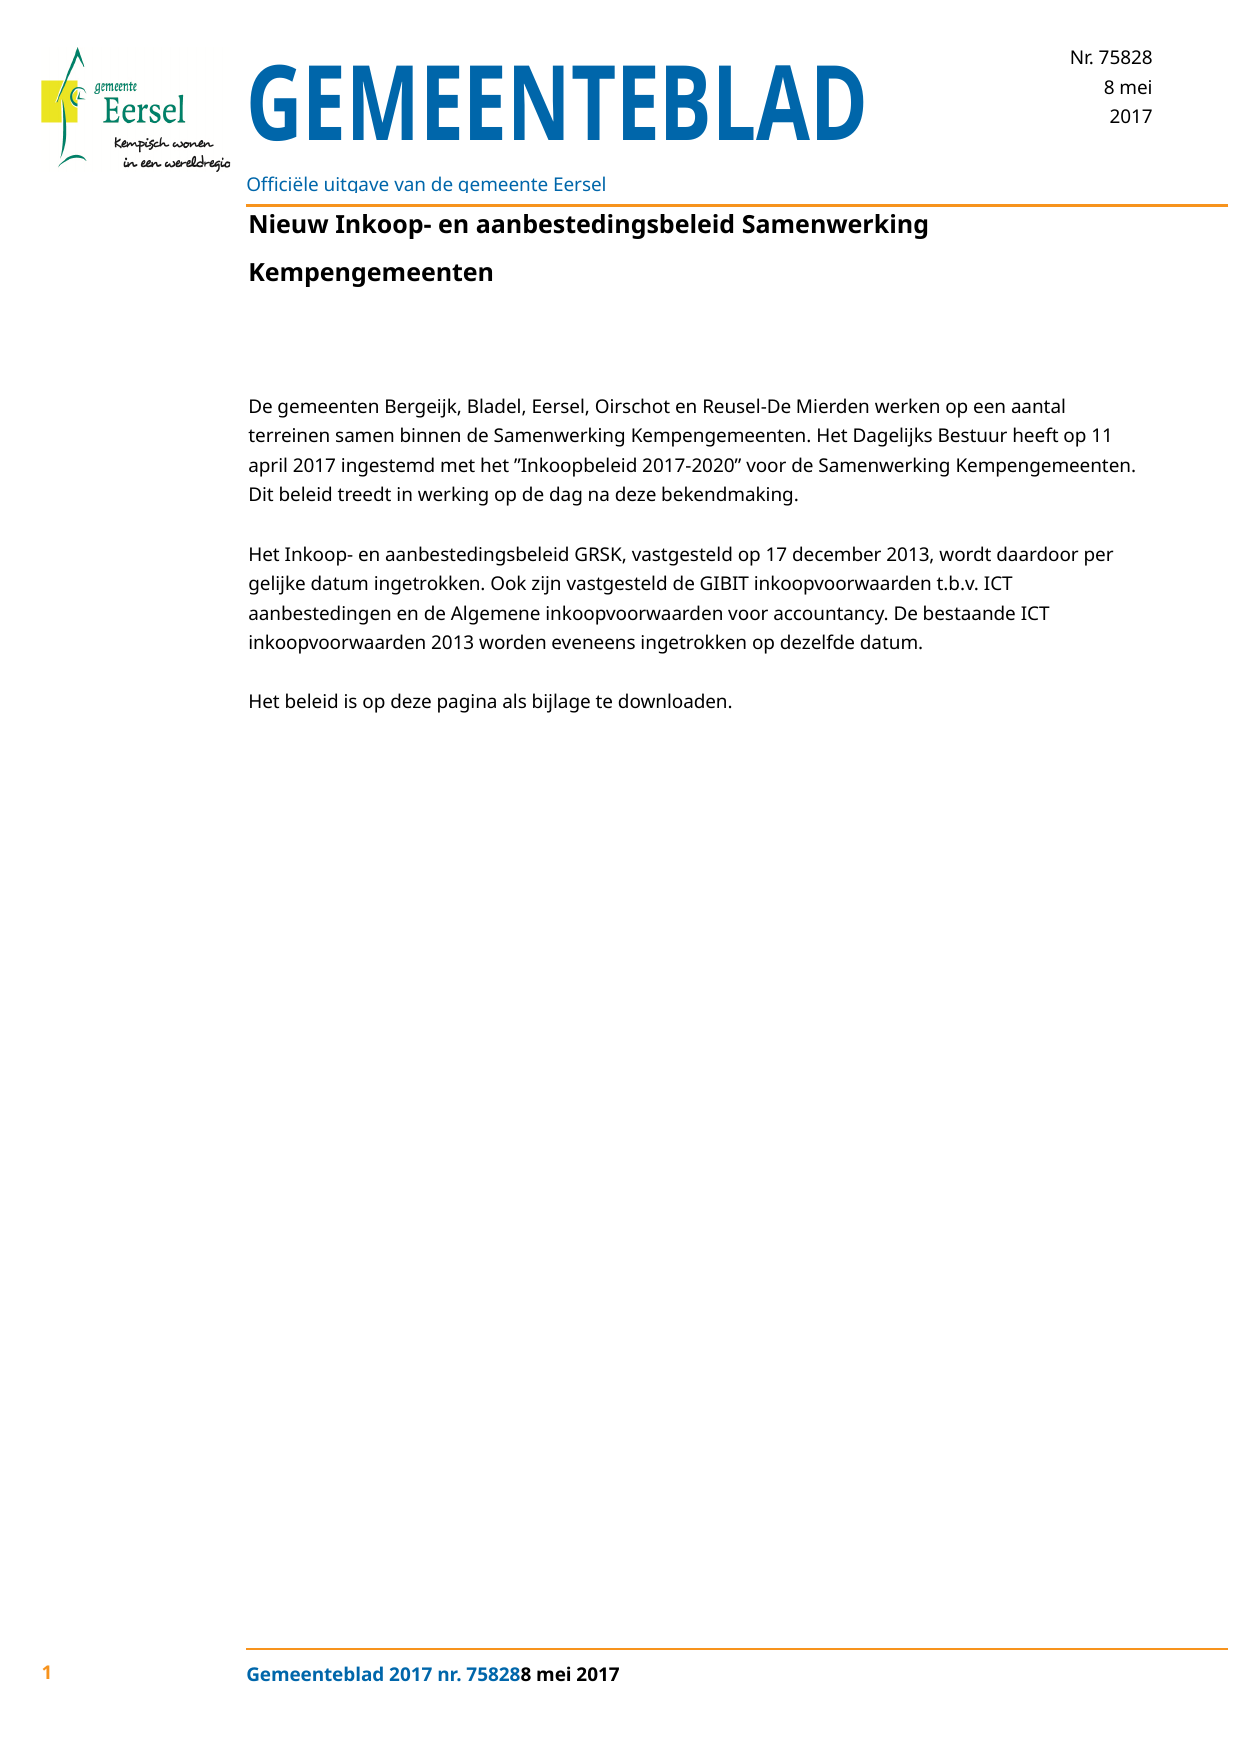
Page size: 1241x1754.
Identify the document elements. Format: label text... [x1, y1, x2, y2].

text De gemeenten Bergeijk, Bladel, Eersel, Oirschot en Reusel-De Mierden werken op een aantal terreinen samen binnen de Samenwerking Kempengemeenten. Het Dagelijks Bestuur heeft op 11 april 2017 ingestemd met het ”Inkoopbeleid 2017-2020” voor de Samenwerking Kempengemeenten. Dit beleid treedt in werking op de dag na deze bekendmaking. [248, 393, 1152, 507]
text Nieuw Inkoop- en aanbestedingsbeleid Samenwerking Kempengemeenten [248, 207, 1152, 288]
picture [41, 47, 231, 172]
text Het Inkoop- en aanbestedingsbeleid GRSK, vastgesteld op 17 december 2013, wordt daardoor per gelijke datum ingetrokken. Ook zijn vastgesteld de GIBIT inkoopvoorwaarden t.b.v. ICT aanbestedingen en de Algemene inkoopvoorwaarden voor accountancy. De bestaande ICT inkoopvoorwaarden 2013 worden eveneens ingetrokken op dezelfde datum. [248, 541, 1152, 655]
text Het beleid is op deze pagina als bijlage te downloaden. [248, 689, 1152, 714]
